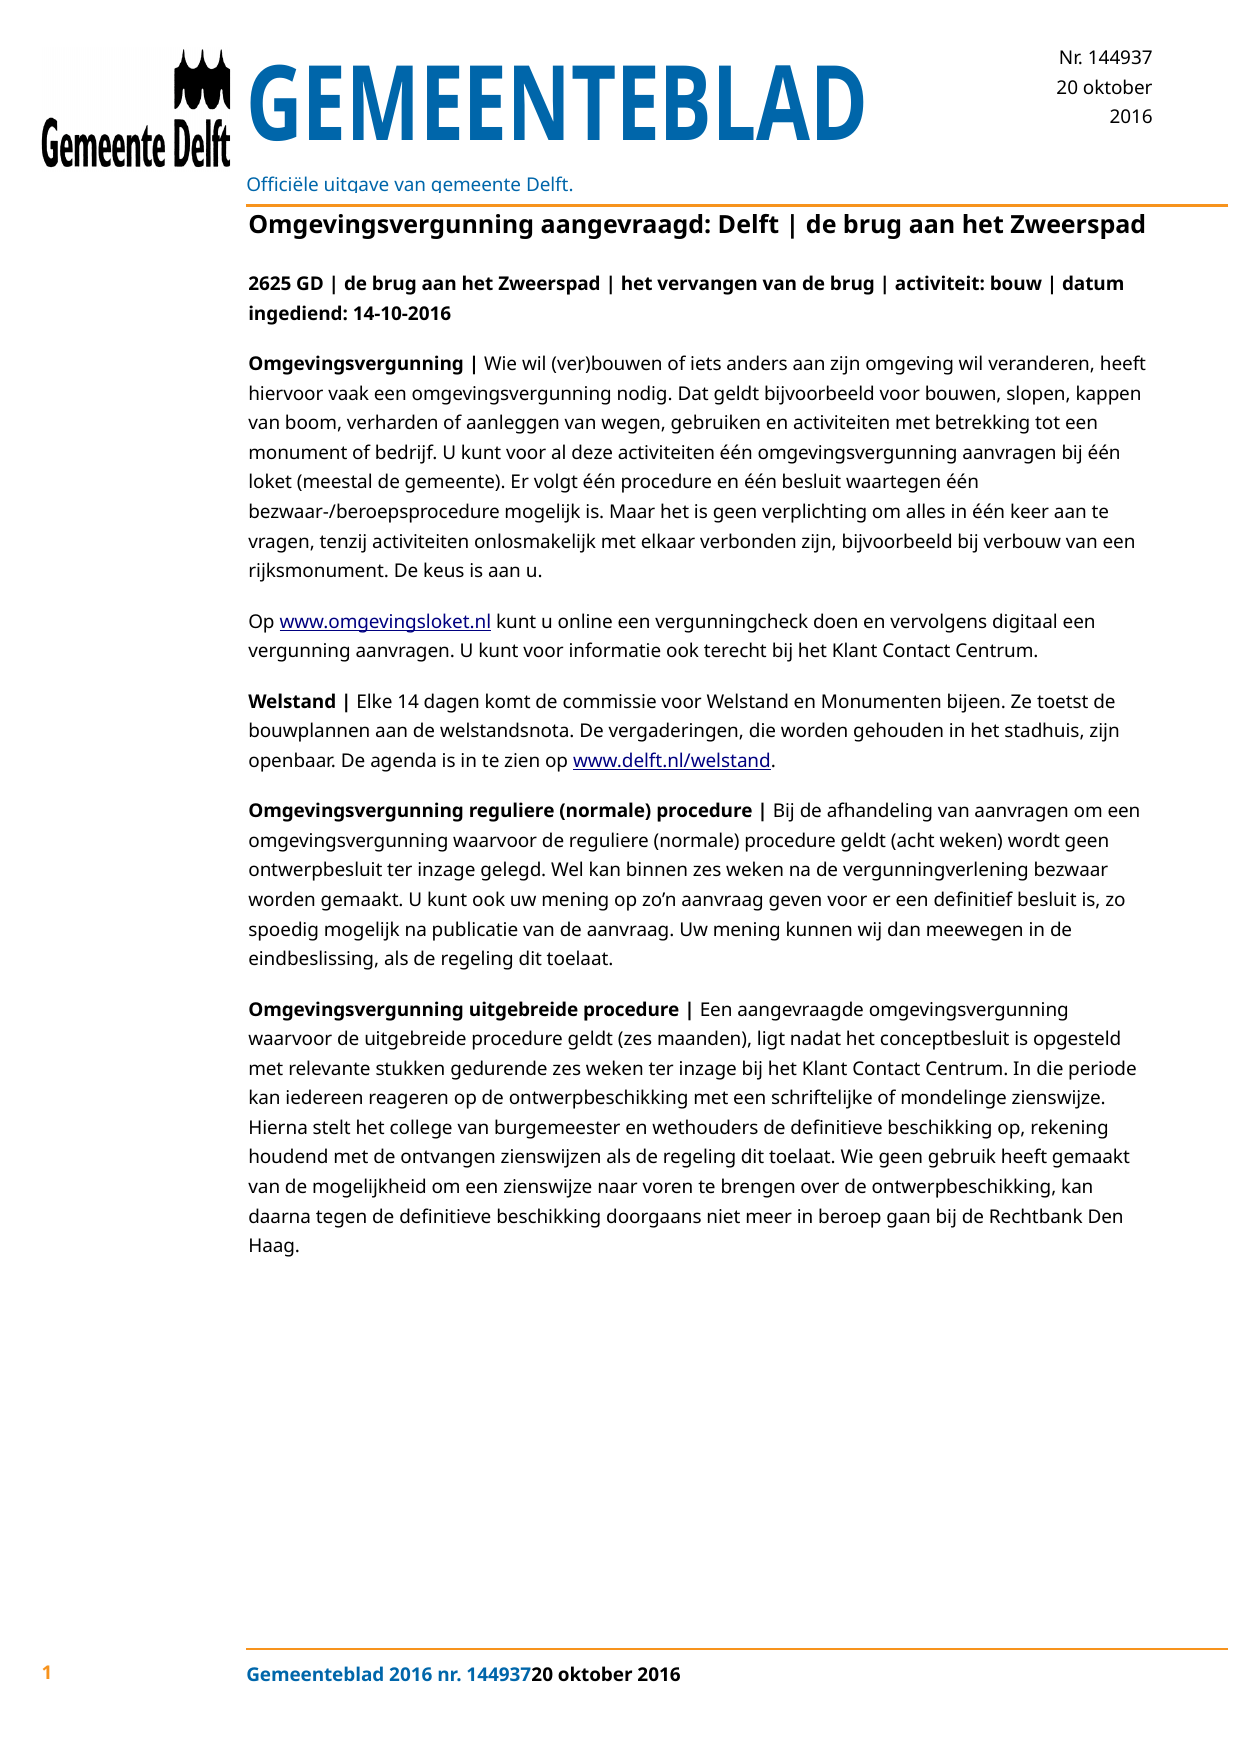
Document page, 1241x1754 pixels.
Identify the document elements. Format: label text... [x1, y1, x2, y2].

text Welstand | Elke 14 dagen komt de commissie voor Welstand en Monumenten bijeen. Ze toetst de bouwplannen aan de welstandsnota. De vergaderingen, die worden gehouden in het stadhuis, zijn openbaar. De agenda is in te zien op www.delft.nl/welstand. [248, 688, 1152, 773]
text Omgevingsvergunning reguliere (normale) procedure | Bij de afhandeling van aanvragen om een omgevingsvergunning waarvoor de reguliere (normale) procedure geldt (acht weken) wordt geen ontwerpbesluit ter inzage gelegd. Wel kan binnen zes weken na de vergunningverlening bezwaar worden gemaakt. U kunt ook uw mening op zo’n aanvraag geven voor er een definitief besluit is, zo spoedig mogelijk na publicatie van de aanvraag. Uw mening kunnen wij dan meewegen in de eindbeslissing, als de regeling dit toelaat. [248, 797, 1152, 971]
text Op www.omgevingsloket.nl kunt u online een vergunningcheck doen en vervolgens digitaal een vergunning aanvragen. U kunt voor informatie ook terecht bij het Klant Contact Centrum. [248, 608, 1152, 663]
text Omgevingsvergunning | Wie wil (ver)bouwen of iets anders aan zijn omgeving wil veranderen, heeft hiervoor vaak een omgevingsvergunning nodig. Dat geldt bijvoorbeeld voor bouwen, slopen, kappen van boom, verharden of aanleggen van wegen, gebruiken en activiteiten met betrekking tot een monument of bedrijf. U kunt voor al deze activiteiten één omgevingsvergunning aanvragen bij één loket (meestal de gemeente). Er volgt één procedure en één besluit waartegen één bezwaar-/beroepsprocedure mogelijk is. Maar het is geen verplichting om alles in één keer aan te vragen, tenzij activiteiten onlosmakelijk met elkaar verbonden zijn, bijvoorbeeld bij verbouw van een rijksmonument. De keus is aan u. [248, 350, 1152, 583]
text Omgevingsvergunning aangevraagd: Delft | de brug aan het Zweerspad [248, 207, 1152, 241]
picture [41, 47, 231, 172]
text 2625 GD | de brug aan het Zweerspad | het vervangen van de brug | activiteit: bouw | datum ingediend: 14-10-2016 [248, 270, 1152, 326]
text Omgevingsvergunning uitgebreide procedure | Een aangevraagde omgevingsvergunning waarvoor de uitgebreide procedure geldt (zes maanden), ligt nadat het conceptbesluit is opgesteld met relevante stukken gedurende zes weken ter inzage bij het Klant Contact Centrum. In die periode kan iedereen reageren op de ontwerpbeschikking met een schriftelijke of mondelinge zienswijze. Hierna stelt het college van burgemeester en wethouders de definitieve beschikking op, rekening houdend met de ontvangen zienswijzen als de regeling dit toelaat. Wie geen gebruik heeft gemaakt van de mogelijkheid om een zienswijze naar voren te brengen over de ontwerpbeschikking, kan daarna tegen de definitieve beschikking doorgaans niet meer in beroep gaan bij de Rechtbank Den Haag. [248, 996, 1152, 1258]
